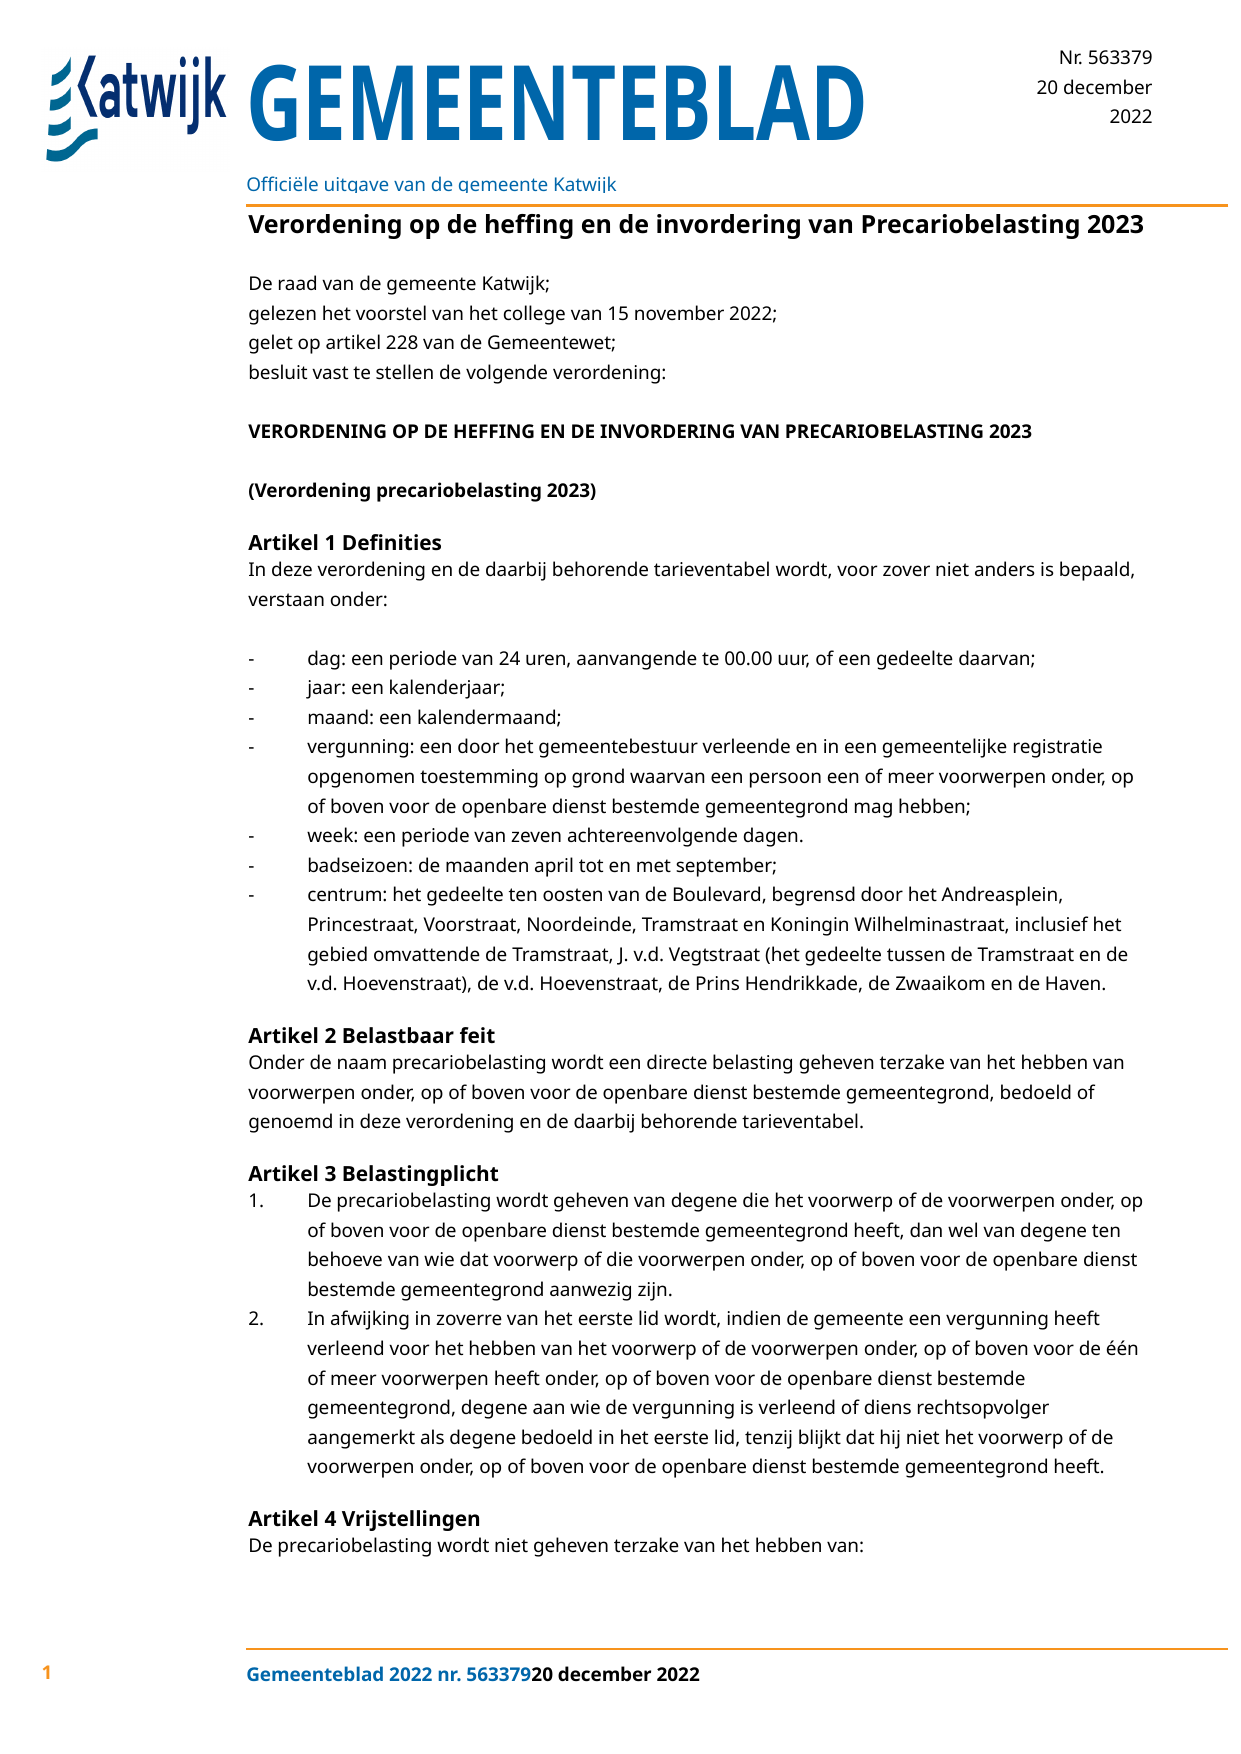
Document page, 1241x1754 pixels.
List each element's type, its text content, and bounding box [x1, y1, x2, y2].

picture [41, 47, 231, 172]
list jaar: een kalenderjaar; [248, 674, 1152, 700]
list centrum: het gedeelte ten oosten van de Boulevard, begrensd door het Andreasplein, Princestraat, Voorstraat, Noordeinde, Tramstraat en Koningin Wilhelminastraat, inclusief het gebied omvattende de Tramstraat, J. v.d. Vegtstraat (het gedeelte tussen de Tramstraat en de v.d. Hoevenstraat), de v.d. Hoevenstraat, de Prins Hendrikkade, de Zwaaikom en de Haven. [248, 882, 1152, 996]
text Artikel 4 Vrijstellingen [248, 1504, 1152, 1532]
text Artikel 1 Definities [248, 528, 1152, 556]
list vergunning: een door het gemeentebestuur verleende en in een gemeentelijke registratie opgenomen toestemming op grond waarvan een persoon een of meer voorwerpen onder, op of boven voor de openbare dienst bestemde gemeentegrond mag hebben; [248, 734, 1152, 819]
text In deze verordening en de daarbij behorende tarieventabel wordt, voor zover niet anders is bepaald, verstaan onder: [248, 556, 1152, 612]
text gelet op artikel 228 van de Gemeentewet; [248, 329, 1152, 355]
list In afwijking in zoverre van het eerste lid wordt, indien de gemeente een vergunning heeft verleend voor het hebben van het voorwerp of de voorwerpen onder, op of boven voor de één of meer voorwerpen heeft onder, op of boven voor de openbare dienst bestemde gemeentegrond, degene aan wie de vergunning is verleend of diens rechtsopvolger aangemerkt als degene bedoeld in het eerste lid, tenzij blijkt dat hij niet het voorwerp of de voorwerpen onder, op of boven voor de openbare dienst bestemde gemeentegrond heeft. [248, 1306, 1152, 1479]
text Artikel 2 Belastbaar feit [248, 1021, 1152, 1049]
list week: een periode van zeven achtereenvolgende dagen. [248, 822, 1152, 848]
list maand: een kalendermaand; [248, 704, 1152, 730]
text Artikel 3 Belastingplicht [248, 1159, 1152, 1187]
list dag: een periode van 24 uren, aanvangende te 00.00 uur, of een gedeelte daarvan; [248, 645, 1152, 671]
text De precariobelasting wordt niet geheven terzake van het hebben van: [248, 1532, 1152, 1558]
text De raad van de gemeente Katwijk; [248, 270, 1152, 296]
list De precariobelasting wordt geheven van degene die het voorwerp of de voorwerpen onder, op of boven voor de openbare dienst bestemde gemeentegrond heeft, dan wel van degene ten behoeve van wie dat voorwerp of die voorwerpen onder, op of boven voor de openbare dienst bestemde gemeentegrond aanwezig zijn. [248, 1187, 1152, 1302]
text Onder de naam precariobelasting wordt een directe belasting geheven terzake van het hebben van voorwerpen onder, op of boven voor de openbare dienst bestemde gemeentegrond, bedoeld of genoemd in deze verordening en de daarbij behorende tarieventabel. [248, 1049, 1152, 1134]
list badseizoen: de maanden april tot en met september; [248, 852, 1152, 878]
text Verordening op de heffing en de invordering van Precariobelasting 2023 [248, 207, 1152, 241]
text (Verordening precariobelasting 2023) [248, 477, 1152, 503]
text VERORDENING OP DE HEFFING EN DE INVORDERING VAN PRECARIOBELASTING 2023 [248, 418, 1152, 444]
text gelezen het voorstel van het college van 15 november 2022; [248, 300, 1152, 326]
text besluit vast te stellen de volgende verordening: [248, 359, 1152, 385]
